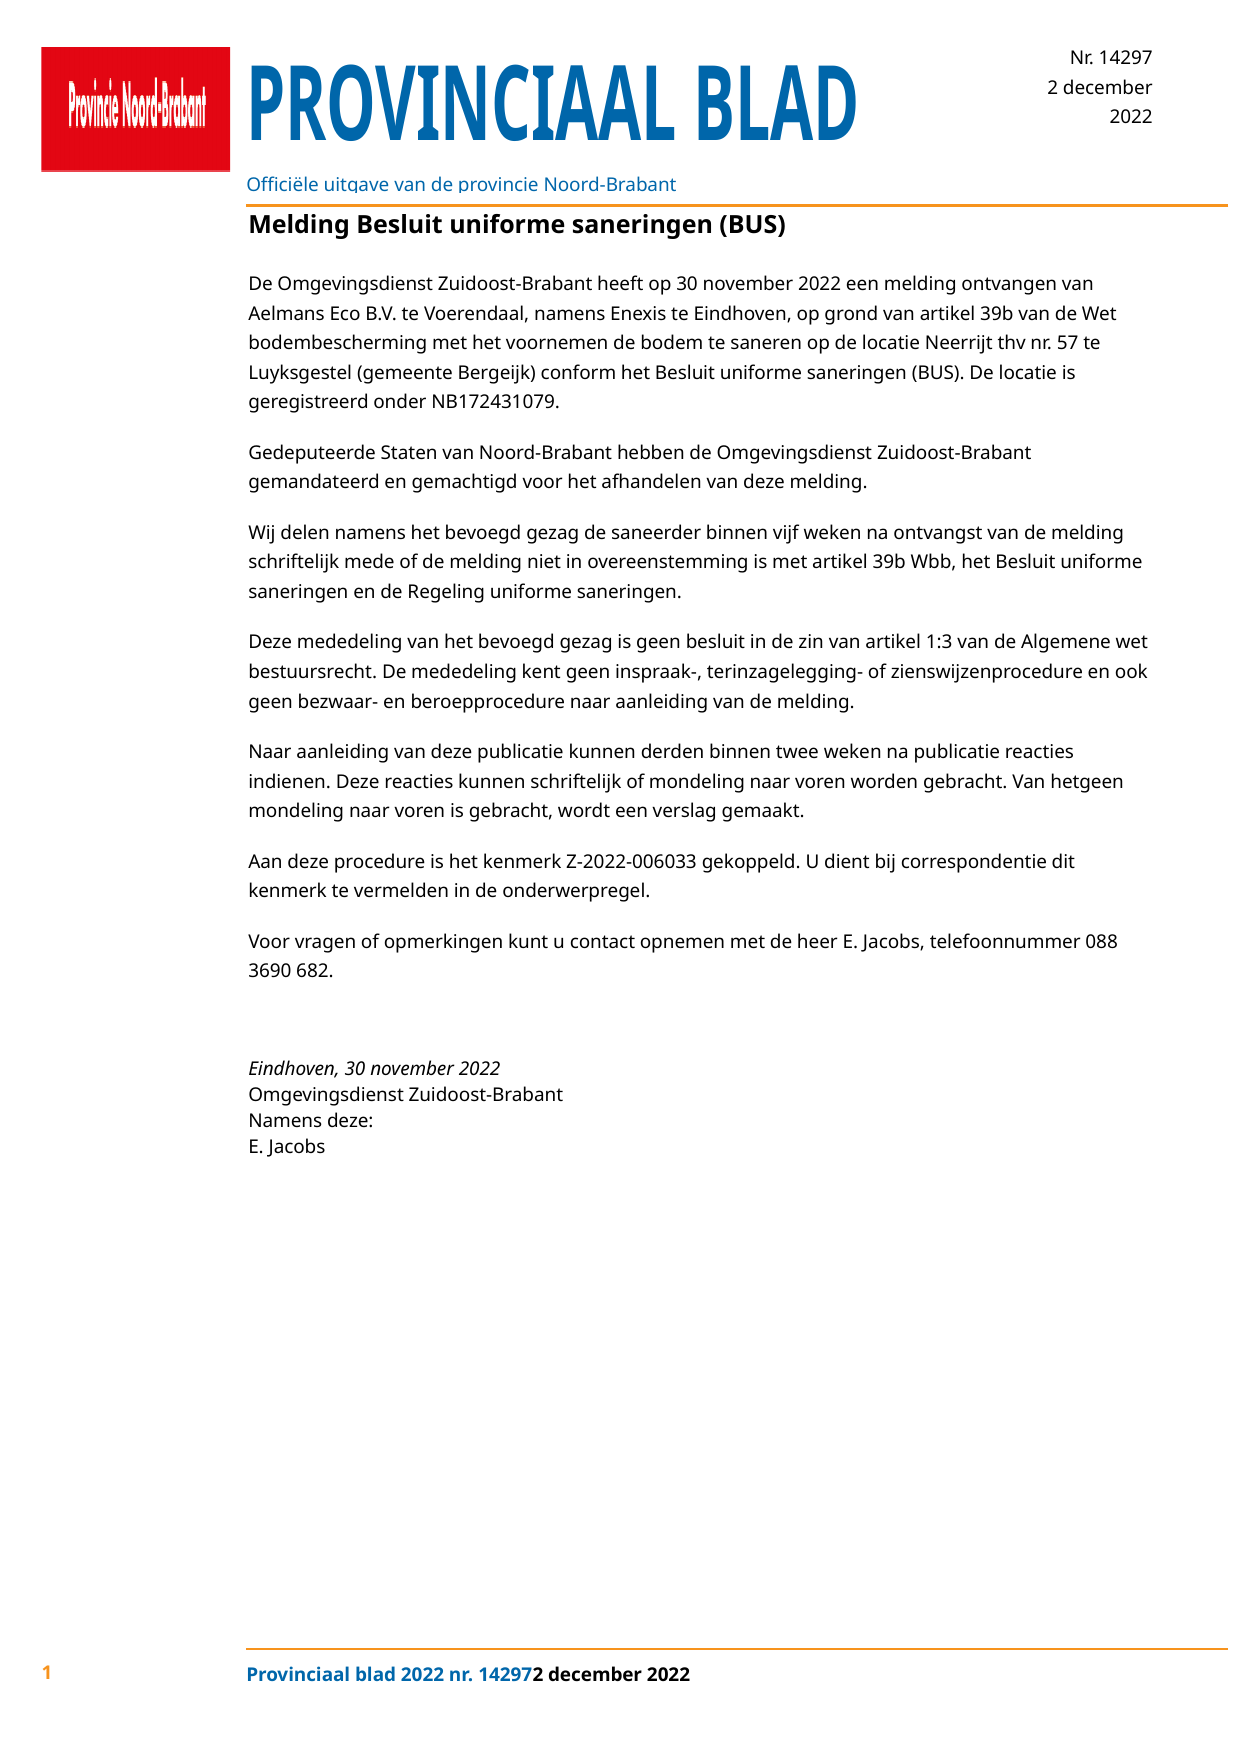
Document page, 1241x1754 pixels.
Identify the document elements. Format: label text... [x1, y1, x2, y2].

text Namens deze: [248, 1107, 1152, 1133]
text Voor vragen of opmerkingen kunt u contact opnemen met de heer E. Jacobs, telefoonnummer 088 3690 682. [248, 928, 1152, 983]
text De Omgevingsdienst Zuidoost-Brabant heeft op 30 november 2022 een melding ontvangen van Aelmans Eco B.V. te Voerendaal, namens Enexis te Eindhoven, op grond van artikel 39b van de Wet bodembescherming met het voornemen de bodem te saneren op de locatie Neerrijt thv nr. 57 te Luyksgestel (gemeente Bergeijk) conform het Besluit uniforme saneringen (BUS). De locatie is geregistreerd onder NB172431079. [248, 270, 1152, 414]
text Aan deze procedure is het kenmerk Z-2022-006033 gekoppeld. U dient bij correspondentie dit kenmerk te vermelden in de onderwerpregel. [248, 848, 1152, 903]
text Melding Besluit uniforme saneringen (BUS) [248, 207, 1152, 241]
picture [41, 47, 231, 172]
text Deze mededeling van het bevoegd gezag is geen besluit in de zin van artikel 1:3 van de Algemene wet bestuursrecht. De mededeling kent geen inspraak-, terinzagelegging- of zienswijzenprocedure en ook geen bezwaar- en beroepprocedure naar aanleiding van de melding. [248, 629, 1152, 713]
text Omgevingsdienst Zuidoost-Brabant [248, 1081, 1152, 1107]
text Naar aanleiding van deze publicatie kunnen derden binnen twee weken na publicatie reacties indienen. Deze reacties kunnen schriftelijk of mondeling naar voren worden gebracht. Van hetgeen mondeling naar voren is gebracht, wordt een verslag gemaakt. [248, 738, 1152, 823]
text Eindhoven, 30 november 2022 [248, 1056, 1152, 1081]
text E. Jacobs [248, 1133, 1152, 1158]
text Gedeputeerde Staten van Noord-Brabant hebben de Omgevingsdienst Zuidoost-Brabant gemandateerd en gemachtigd voor het afhandelen van deze melding. [248, 439, 1152, 494]
text Wij delen namens het bevoegd gezag de saneerder binnen vijf weken na ontvangst van de melding schriftelijk mede of de melding niet in overeenstemming is met artikel 39b Wbb, het Besluit uniforme saneringen en de Regeling uniforme saneringen. [248, 519, 1152, 604]
